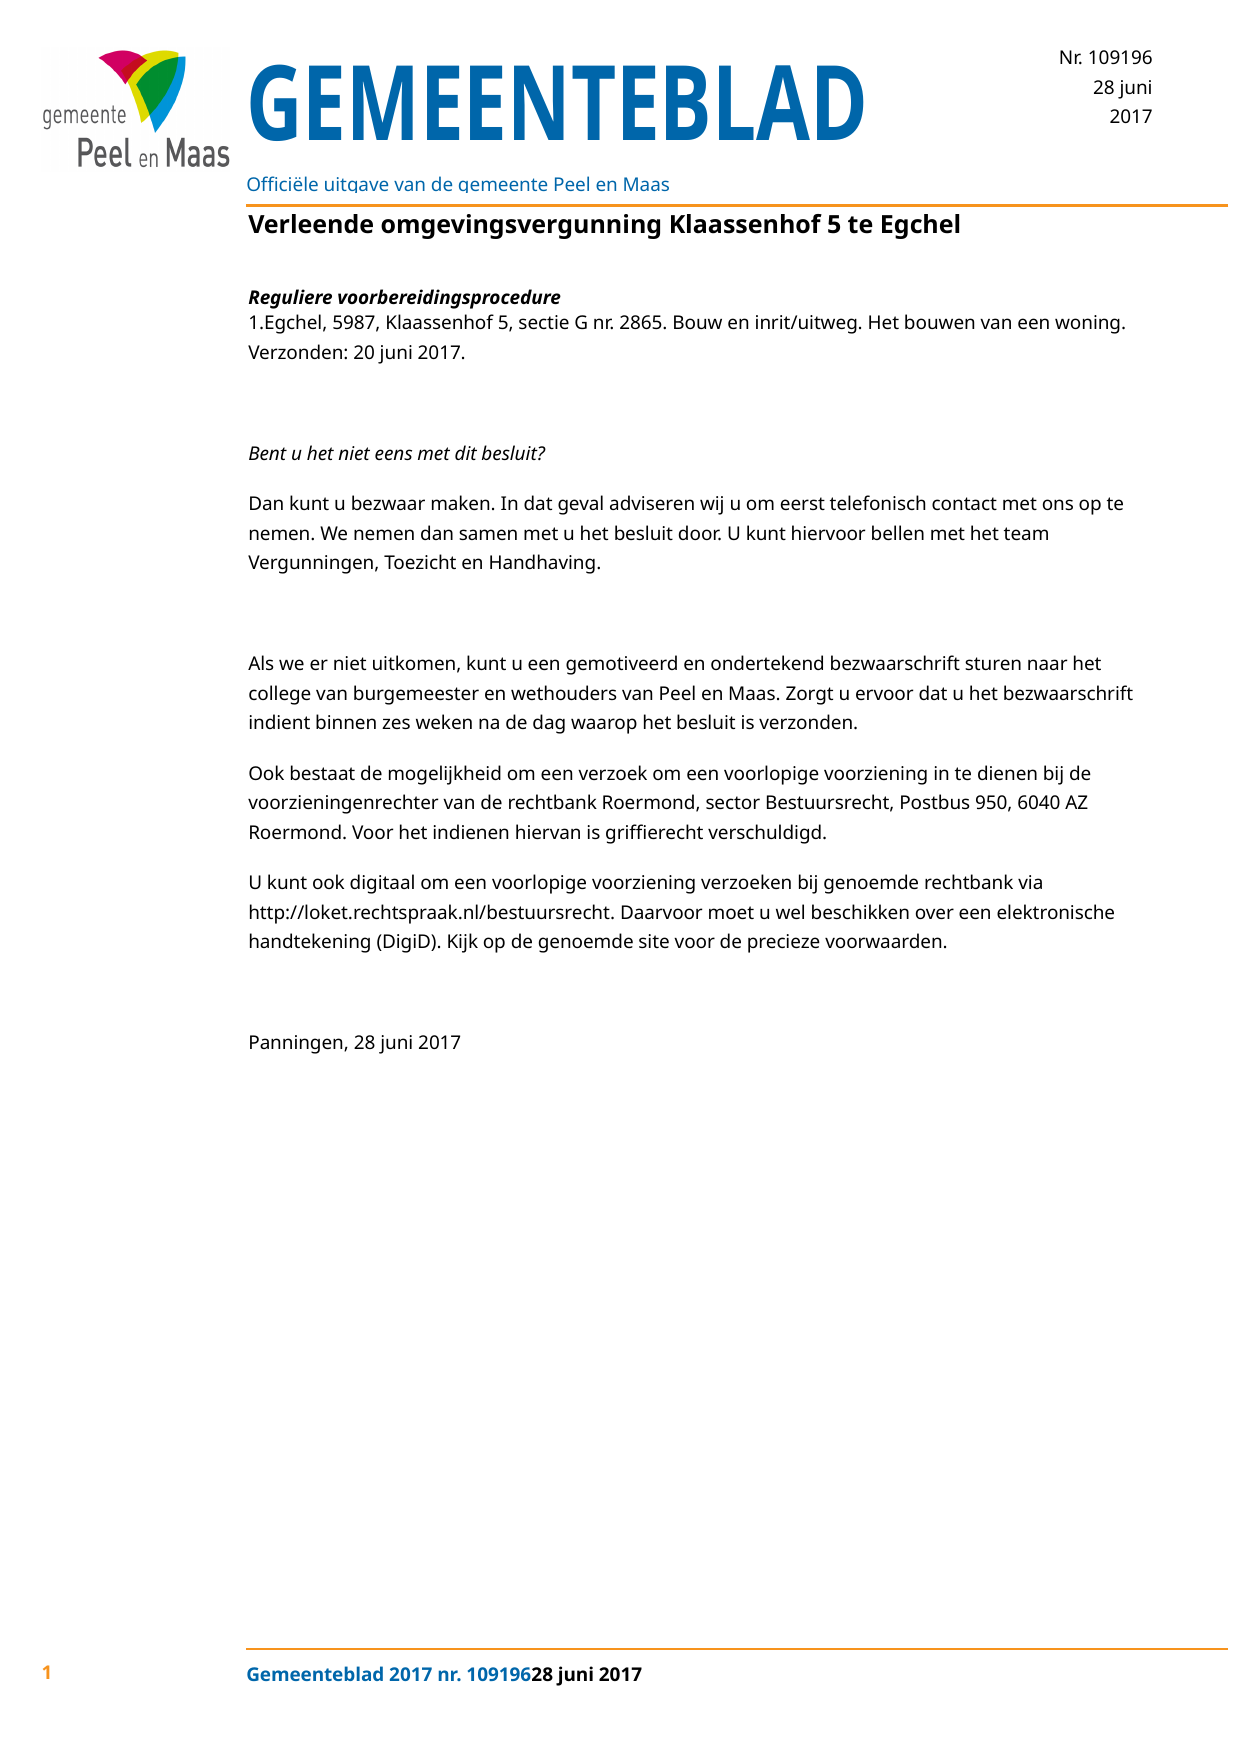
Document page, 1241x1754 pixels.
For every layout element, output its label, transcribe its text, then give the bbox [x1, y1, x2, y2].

text Panningen, 28 juni 2017 [248, 1029, 1152, 1055]
text Reguliere voorbereidingsprocedure [248, 284, 1152, 309]
text Dan kunt u bezwaar maken. In dat geval adviseren wij u om eerst telefonisch contact met ons op te nemen. We nemen dan samen met u het besluit door. U kunt hiervoor bellen met het team Vergunningen, Toezicht en Handhaving. [248, 490, 1152, 575]
text 1.Egchel, 5987, Klaassenhof 5, sectie G nr. 2865. Bouw en inrit/uitweg. Het bouwen van een woning. Verzonden: 20 juni 2017. [248, 309, 1152, 365]
text U kunt ook digitaal om een voorlopige voorziening verzoeken bij genoemde rechtbank via http://loket.rechtspraak.nl/bestuursrecht. Daarvoor moet u wel beschikken over een elektronische handtekening (DigiD). Kijk op de genoemde site voor de precieze voorwaarden. [248, 869, 1152, 954]
picture [41, 47, 231, 172]
text Bent u het niet eens met dit besluit? [248, 440, 1152, 466]
text Als we er niet uitkomen, kunt u een gemotiveerd en ondertekend bezwaarschrift sturen naar het college van burgemeester en wethouders van Peel en Maas. Zorgt u ervoor dat u het bezwaarschrift indient binnen zes weken na de dag waarop het besluit is verzonden. [248, 650, 1152, 735]
text Verleende omgevingsvergunning Klaassenhof 5 te Egchel [248, 207, 1152, 241]
text Ook bestaat de mogelijkheid om een verzoek om een voorlopige voorziening in te dienen bij de voorzieningenrechter van de rechtbank Roermond, sector Bestuursrecht, Postbus 950, 6040 AZ Roermond. Voor het indienen hiervan is griffierecht verschuldigd. [248, 760, 1152, 845]
